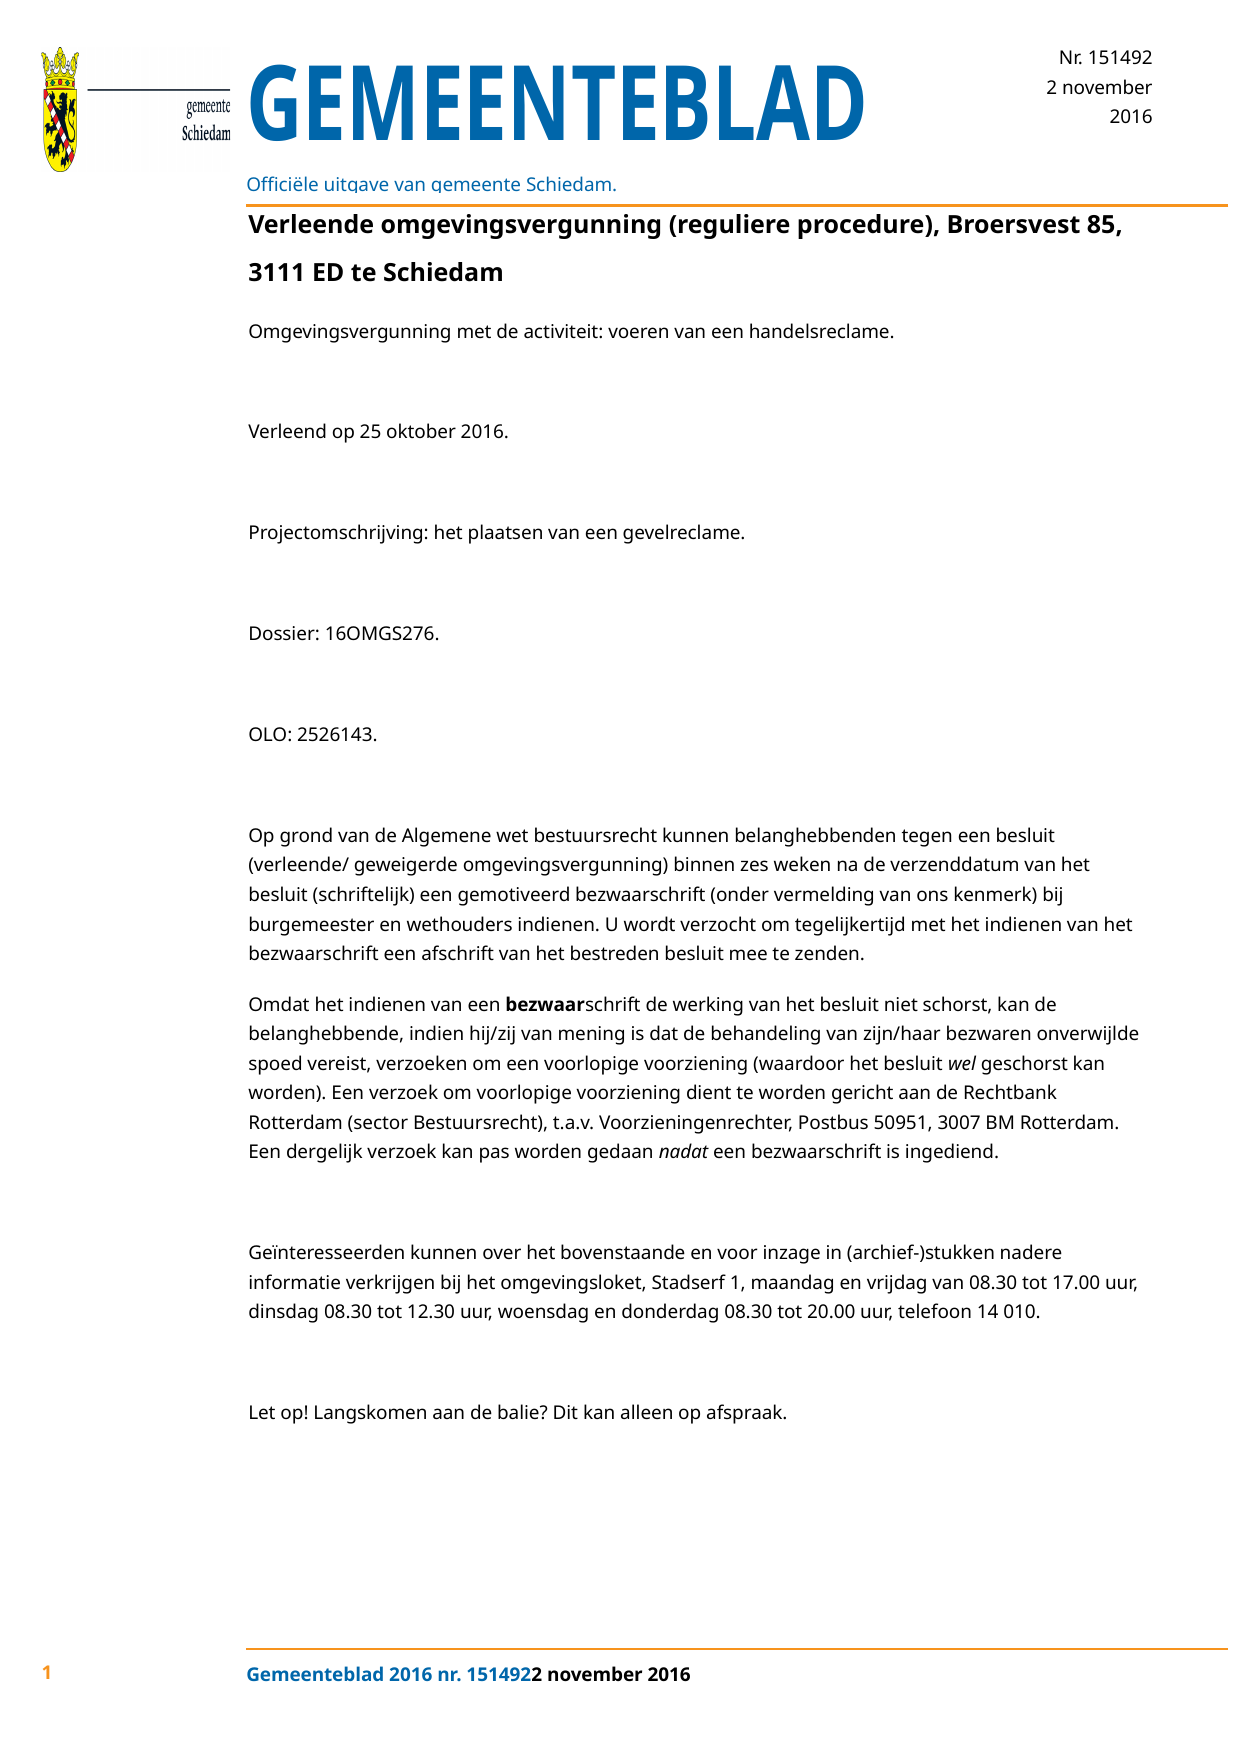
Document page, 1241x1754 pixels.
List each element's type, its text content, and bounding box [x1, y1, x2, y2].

text Let op! Langskomen aan de balie? Dit kan alleen op afspraak. [248, 1399, 1152, 1425]
text OLO: 2526143. [248, 721, 1152, 747]
text Omdat het indienen van een bezwaarschrift de werking van het besluit niet schorst, kan de belanghebbende, indien hij/zij van mening is dat de behandeling van zijn/haar bezwaren onverwijlde spoed vereist, verzoeken om een voorlopige voorziening (waardoor het besluit wel geschorst kan worden). Een verzoek om voorlopige voorziening dient te worden gericht aan de Rechtbank Rotterdam (sector Bestuursrecht), t.a.v. Voorzieningenrechter, Postbus 50951, 3007 BM Rotterdam. Een dergelijk verzoek kan pas worden gedaan nadat een bezwaarschrift is ingediend. [248, 991, 1152, 1164]
text Verleend op 25 oktober 2016. [248, 419, 1152, 444]
text Omgevingsvergunning met de activiteit: voeren van een handelsreclame. [248, 318, 1152, 344]
text Projectomschrijving: het plaatsen van een gevelreclame. [248, 519, 1152, 545]
text Geïnteresseerden kunnen over het bovenstaande en voor inzage in (archief-)stukken nadere informatie verkrijgen bij het omgevingsloket, Stadserf 1, maandag en vrijdag van 08.30 tot 17.00 uur, dinsdag 08.30 tot 12.30 uur, woensdag en donderdag 08.30 tot 20.00 uur, telefoon 14 010. [248, 1239, 1152, 1324]
text Verleende omgevingsvergunning (reguliere procedure), Broersvest 85, 3111 ED te Schiedam [248, 207, 1152, 288]
picture [41, 47, 231, 172]
text Op grond van de Algemene wet bestuursrecht kunnen belanghebbenden tegen een besluit (verleende/ geweigerde omgevingsvergunning) binnen zes weken na de verzenddatum van het besluit (schriftelijk) een gemotiveerd bezwaarschrift (onder vermelding van ons kenmerk) bij burgemeester en wethouders indienen. U wordt verzocht om tegelijkertijd met het indienen van het bezwaarschrift een afschrift van het bestreden besluit mee te zenden. [248, 822, 1152, 966]
text Dossier: 16OMGS276. [248, 620, 1152, 646]
